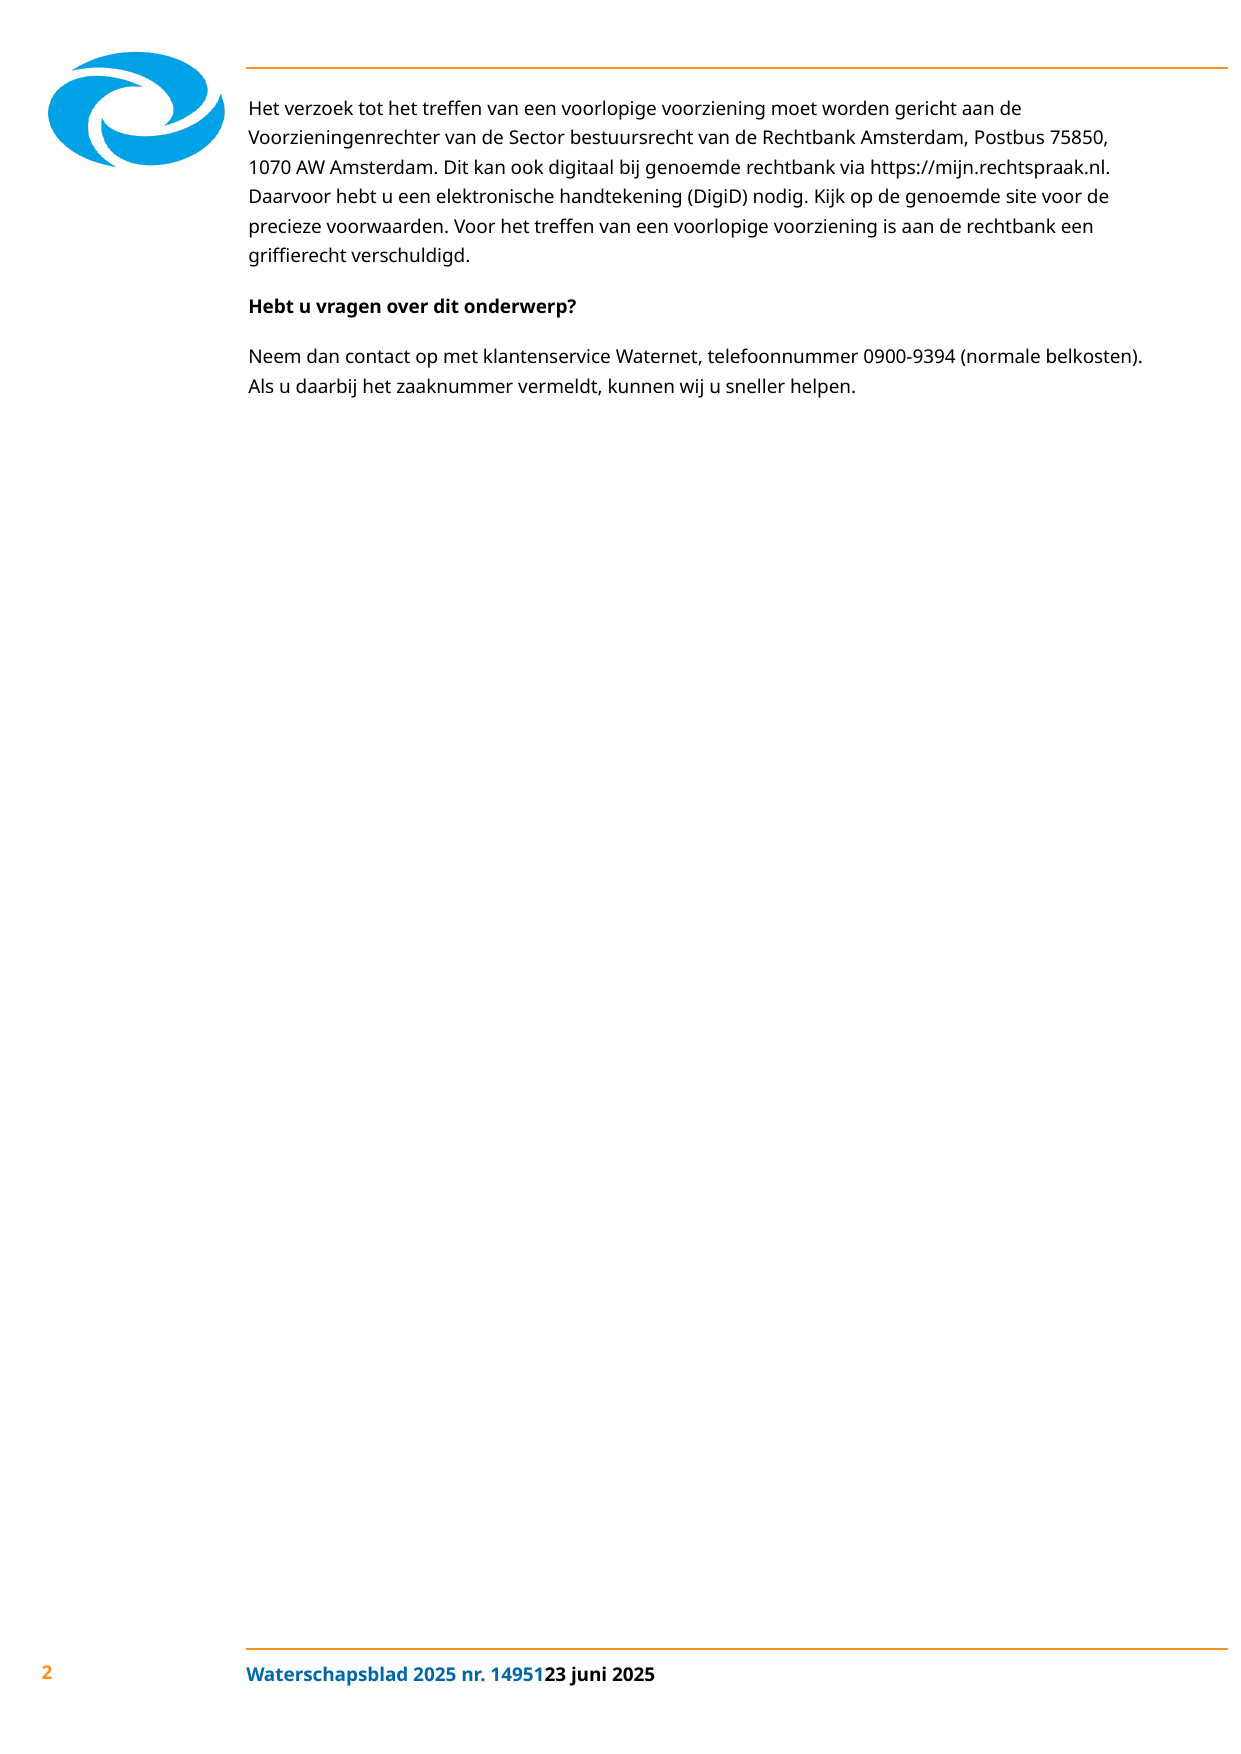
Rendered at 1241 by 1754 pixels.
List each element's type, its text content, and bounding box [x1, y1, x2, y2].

picture [41, 47, 231, 172]
text Het verzoek tot het treffen van een voorlopige voorziening moet worden gericht aan de Voorzieningenrechter van de Sector bestuursrecht van de Rechtbank Amsterdam, Postbus 75850, 1070 AW Amsterdam. Dit kan ook digitaal bij genoemde rechtbank via https://mijn.rechtspraak.nl. Daarvoor hebt u een elektronische handtekening (DigiD) nodig. Kijk op de genoemde site voor de precieze voorwaarden. Voor het treffen van een voorlopige voorziening is aan de rechtbank een griffierecht verschuldigd. [248, 95, 1152, 268]
text Hebt u vragen over dit onderwerp? [248, 293, 1152, 319]
text Neem dan contact op met klantenservice Waternet, telefoonnummer 0900-9394 (normale belkosten). Als u daarbij het zaaknummer vermeldt, kunnen wij u sneller helpen. [248, 343, 1152, 399]
